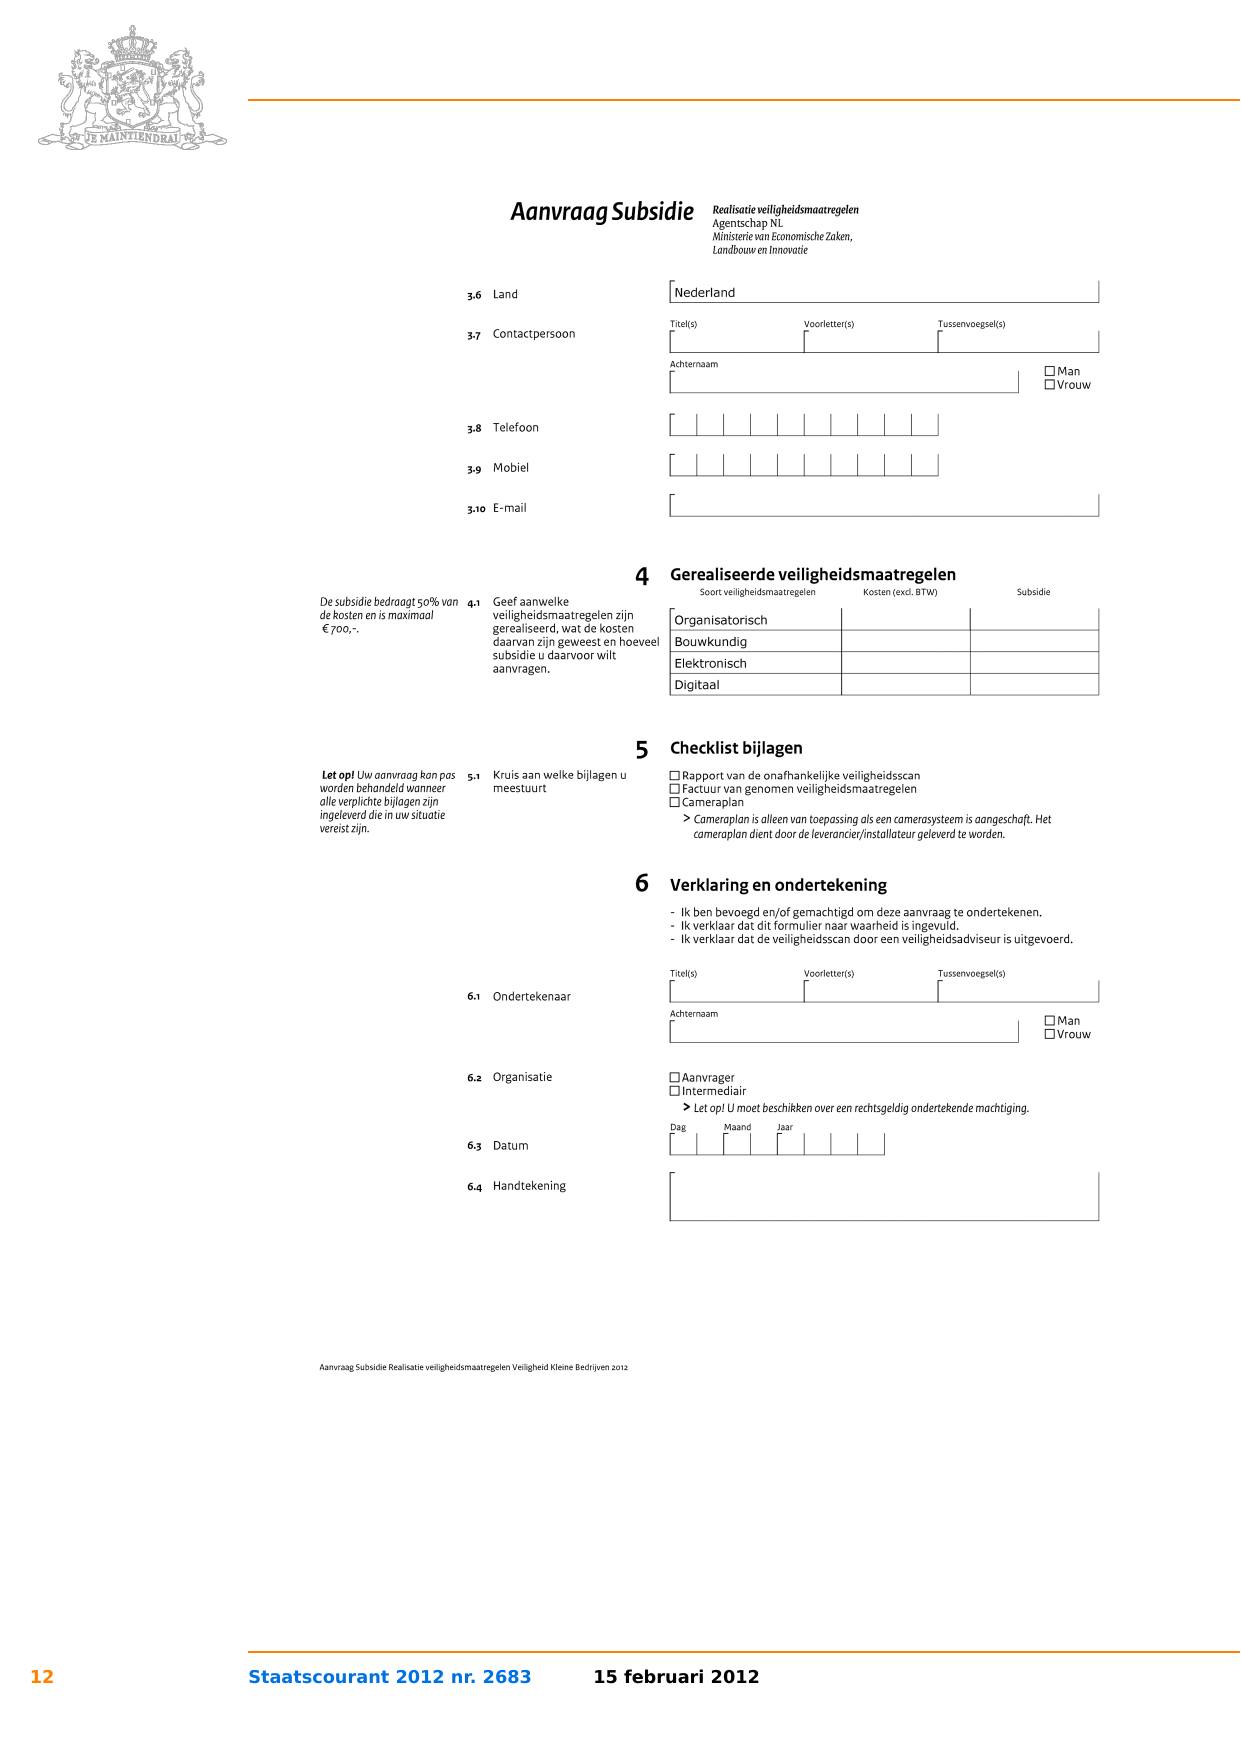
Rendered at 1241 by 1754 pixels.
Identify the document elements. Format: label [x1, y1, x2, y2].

picture [38, 25, 227, 150]
picture [248, 151, 1134, 1404]
